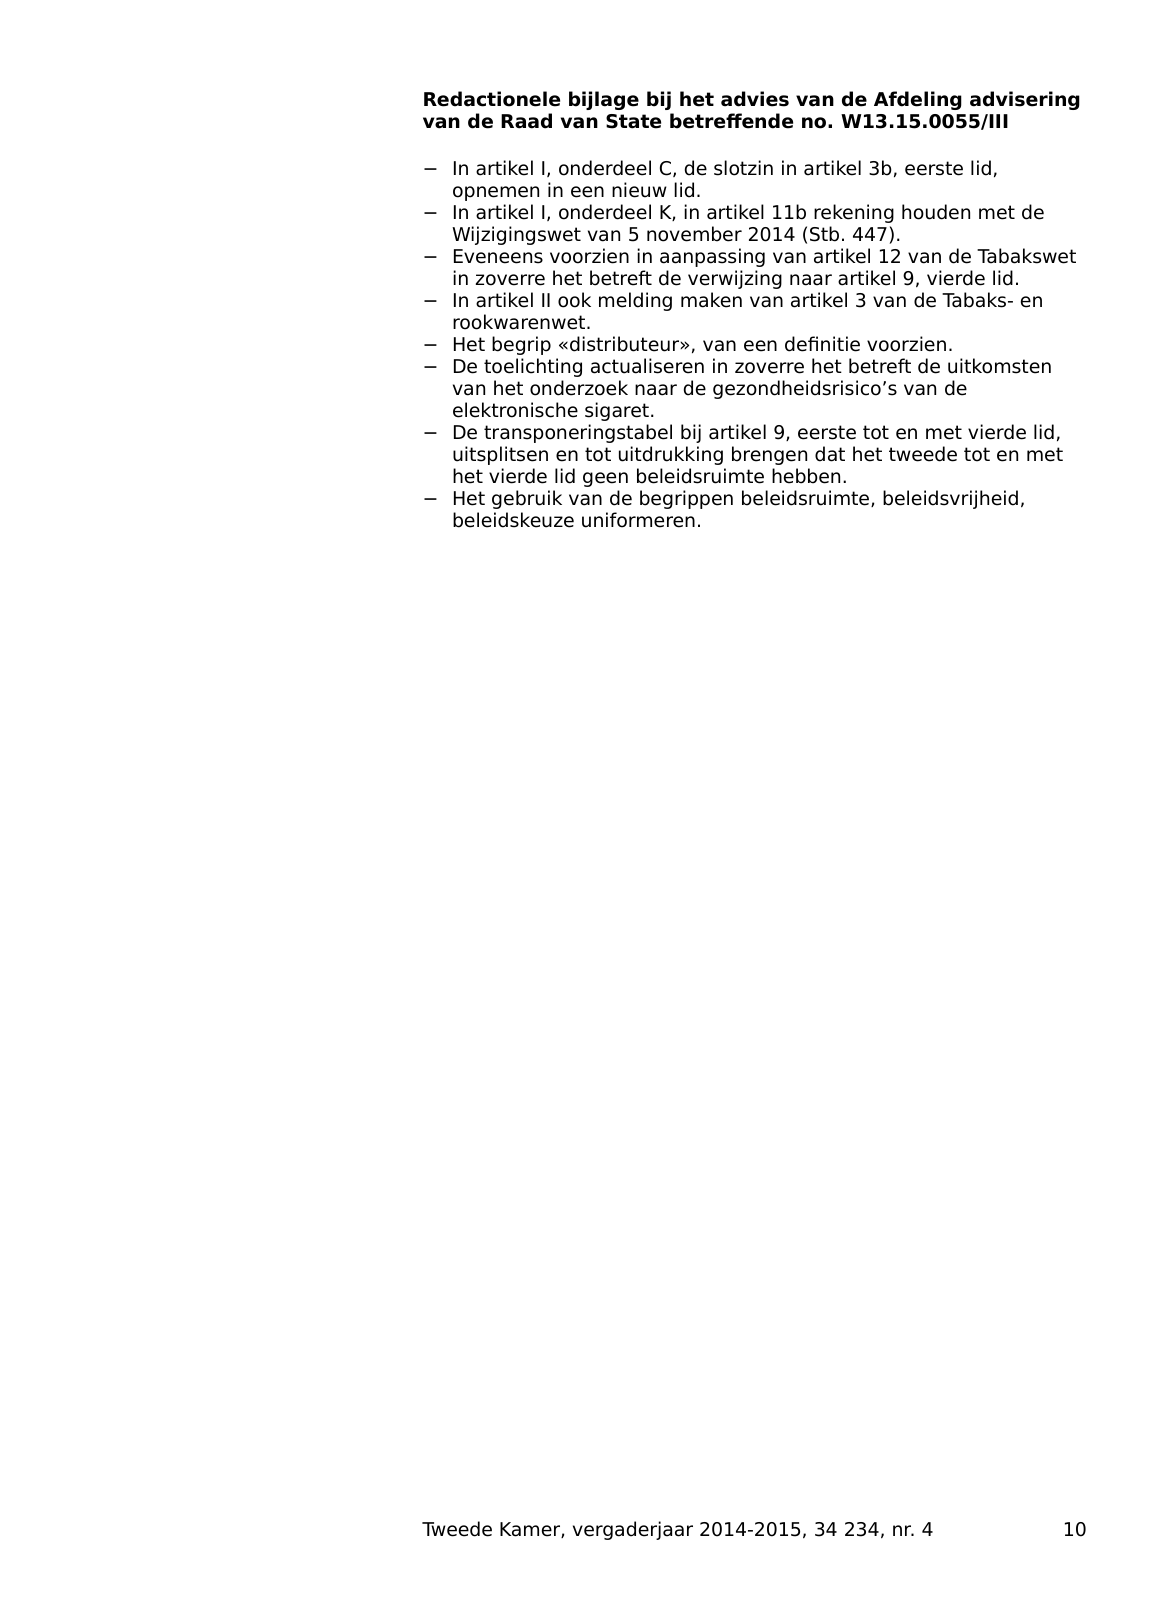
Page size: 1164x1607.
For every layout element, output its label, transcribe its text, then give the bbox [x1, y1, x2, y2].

subtitle Redactionele bijlage bij het advies van de Afdeling advisering van de Raad van State betreffende no. W13.15.0055/III [77, 89, 1087, 133]
text − Het gebruik van de begrippen beleidsruimte, beleidsvrijheid, beleidskeuze uniformeren. [422, 488, 1087, 532]
text − In artikel I, onderdeel K, in artikel 11b rekening houden met de Wijzigingswet van 5 november 2014 (Stb. 447). [422, 202, 1087, 246]
text − De toelichting actualiseren in zoverre het betreft de uitkomsten van het onderzoek naar de gezondheidsrisico’s van de elektronische sigaret. [422, 356, 1087, 422]
text − In artikel II ook melding maken van artikel 3 van de Tabaks- en rookwarenwet. [422, 290, 1087, 334]
text − Het begrip «distributeur», van een definitie voorzien. [422, 334, 1087, 356]
text − Eveneens voorzien in aanpassing van artikel 12 van de Tabakswet in zoverre het betreft de verwijzing naar artikel 9, vierde lid. [422, 246, 1087, 290]
text − In artikel I, onderdeel C, de slotzin in artikel 3b, eerste lid, opnemen in een nieuw lid. [422, 158, 1087, 202]
text − De transponeringstabel bij artikel 9, eerste tot en met vierde lid, uitsplitsen en tot uitdrukking brengen dat het tweede tot en met het vierde lid geen beleidsruimte hebben. [422, 422, 1087, 488]
